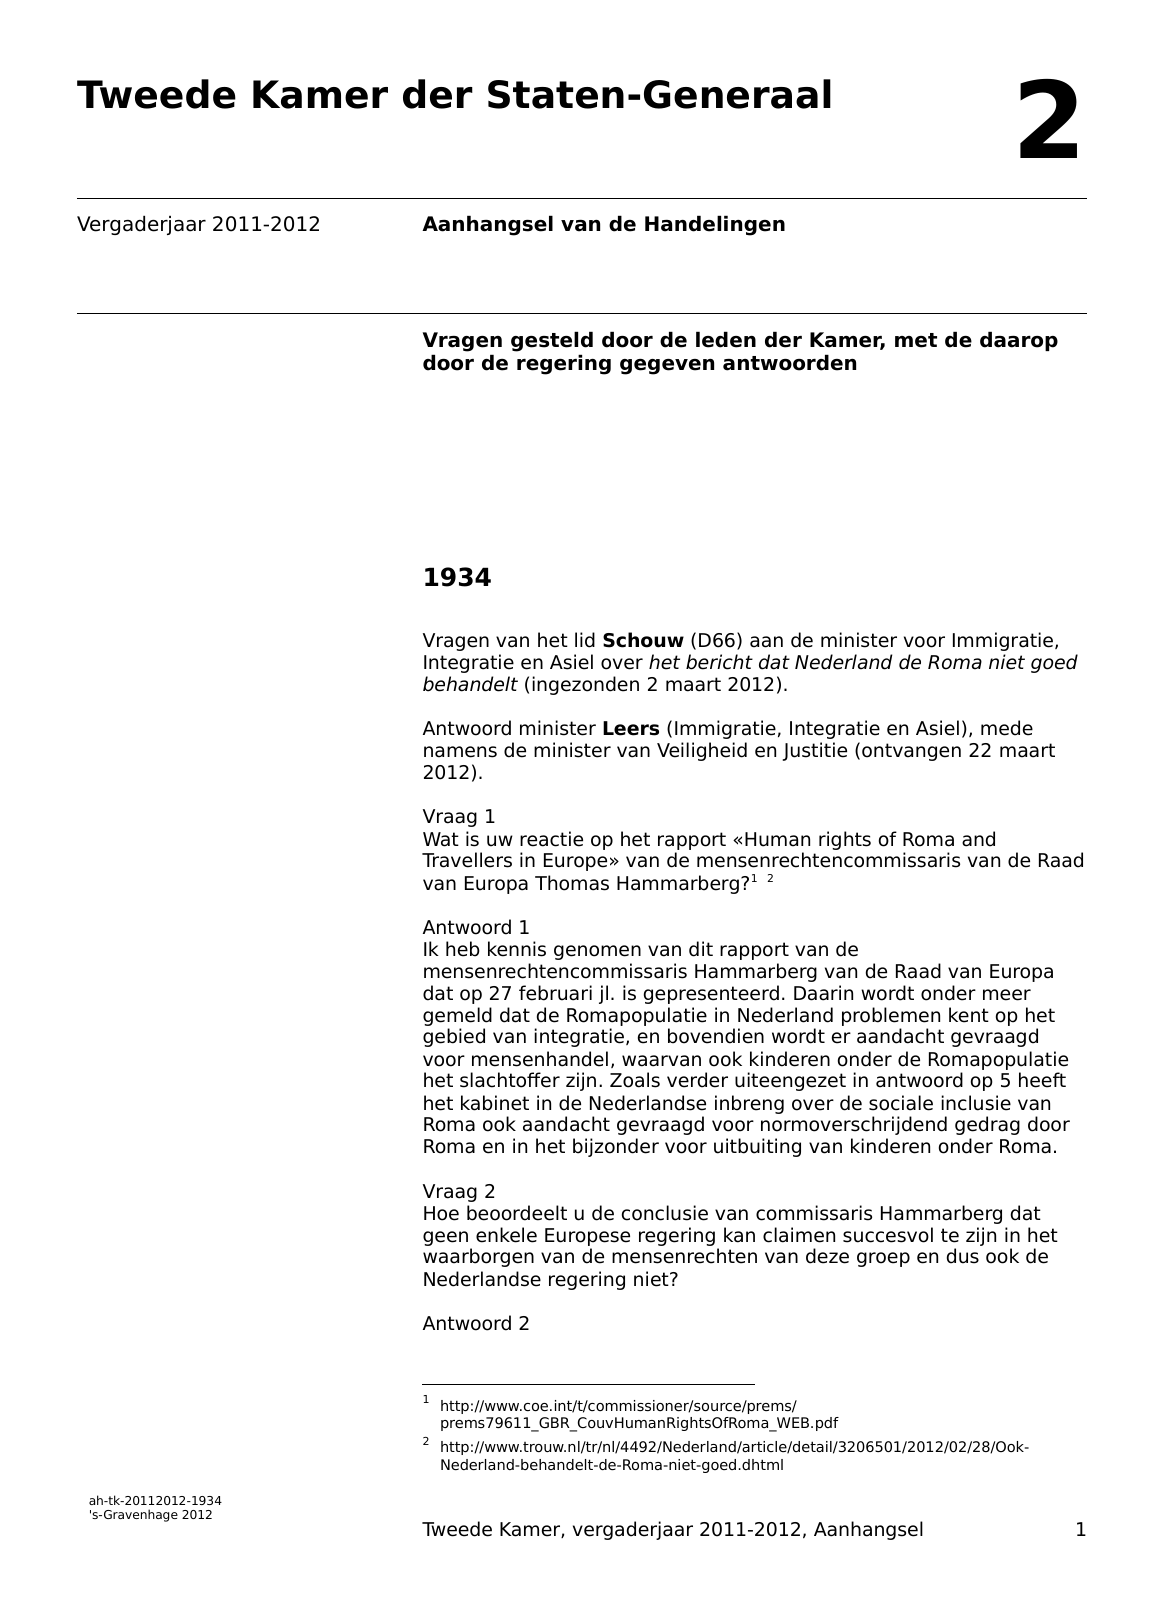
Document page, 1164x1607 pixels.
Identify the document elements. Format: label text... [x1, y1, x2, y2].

text 1934 [422, 563, 1087, 592]
table_header Tweede Kamer der Staten-Generaal [77, 59, 886, 198]
text http://www.trouw.nl/tr/nl/4492/Nederland/article/detail/3206501/2012/02/28/Ook-Nederland-behandelt-de-Roma-niet-goed.dhtml [422, 1435, 1087, 1474]
table_cell Vragen gesteld door de leden der Kamer, met de daarop door de regering gegeven antwoorden [422, 314, 1087, 375]
text Antwoord minister Leers (Immigratie, Integratie en Asiel), mede namens de minister van Veiligheid en Justitie (ontvangen 22 maart 2012). [422, 718, 1087, 784]
text Wat is uw reactie op het rapport «Human rights of Roma and Travellers in Europe» van de mensenrechtencommissaris van de Raad van Europa Thomas Hammarberg? [422, 828, 1087, 894]
text Vraag 2 [422, 1181, 1087, 1202]
text Vraag 1 [422, 806, 1087, 828]
table_cell Vergaderjaar 2011-2012 [77, 199, 422, 313]
table_header 2 [886, 59, 1087, 198]
text Hoe beoordeelt u de conclusie van commissaris Hammarberg dat geen enkele Europese regering kan claimen succesvol te zijn in het waarborgen van de mensenrechten van deze groep en dus ook de Nederlandse regering niet? [422, 1202, 1087, 1290]
table_cell [77, 314, 422, 375]
text Antwoord 1 [422, 917, 1087, 938]
text Antwoord 2 [422, 1313, 1087, 1334]
text 's-Gravenhage 2012 [88, 1508, 323, 1522]
table_cell Aanhangsel van de Handelingen [422, 199, 1087, 313]
text Ik heb kennis genomen van dit rapport van de mensenrechtencommissaris Hammarberg van de Raad van Europa dat op 27 februari jl. is gepresenteerd. Daarin wordt onder meer gemeld dat de Romapopulatie in Nederland problemen kent op het gebied van integratie, en bovendien wordt er aandacht gevraagd voor mensenhandel, waarvan ook kinderen onder de Romapopulatie het slachtoffer zijn. Zoals verder uiteengezet in antwoord op 5 heeft het kabinet in de Nederlandse inbreng over de sociale inclusie van Roma ook aandacht gevraagd voor normoverschrijdend gedrag door Roma en in het bijzonder voor uitbuiting van kinderen onder Roma. [422, 938, 1087, 1158]
text Vragen van het lid Schouw (D66) aan de minister voor Immigratie, Integratie en Asiel over het bericht dat Nederland de Roma niet goed behandelt (ingezonden 2 maart 2012). [422, 630, 1087, 696]
text ah-tk-20112012-1934 [88, 1494, 323, 1508]
text http://www.coe.int/t/commissioner/source/prems/prems79611_GBR_CouvHumanRightsOfRoma_WEB.pdf [422, 1393, 1087, 1432]
